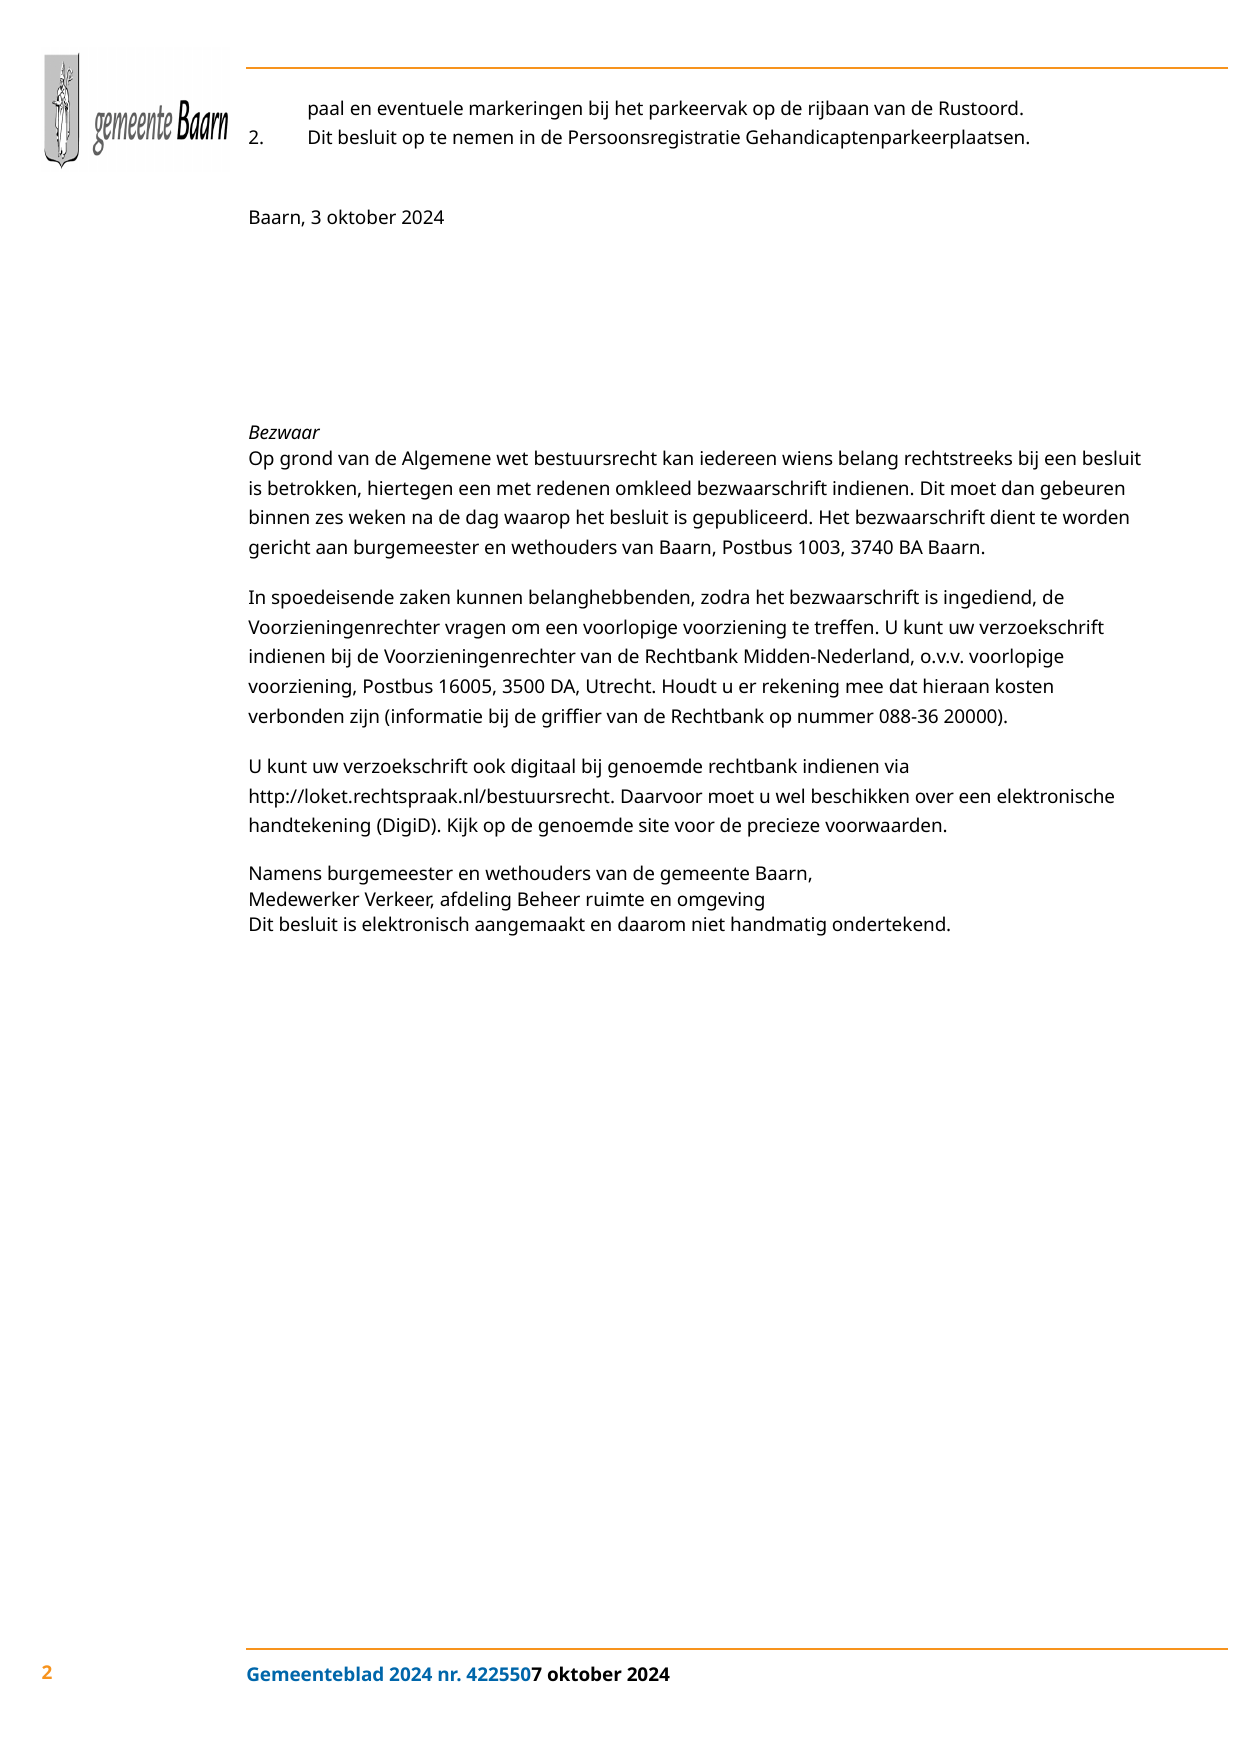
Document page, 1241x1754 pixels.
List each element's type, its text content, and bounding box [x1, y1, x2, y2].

text Bezwaar [248, 419, 1152, 445]
text In spoedeisende zaken kunnen belanghebbenden, zodra het bezwaarschrift is ingediend, de Voorzieningenrechter vragen om een voorlopige voorziening te treffen. U kunt uw verzoekschrift indienen bij de Voorzieningenrechter van de Rechtbank Midden-Nederland, o.v.v. voorlopige voorziening, Postbus 16005, 3500 DA, Utrecht. Houdt u er rekening mee dat hieraan kosten verbonden zijn (informatie bij de griffier van de Rechtbank op nummer 088-36 20000). [248, 584, 1152, 728]
text Baarn, 3 oktober 2024 [248, 204, 1152, 230]
text Medewerker Verkeer, afdeling Beheer ruimte en omgeving [248, 886, 1152, 912]
text Op grond van de Algemene wet bestuursrecht kan iedereen wiens belang rechtstreeks bij een besluit is betrokken, hiertegen een met redenen omkleed bezwaarschrift indienen. Dit moet dan gebeuren binnen zes weken na de dag waarop het besluit is gepubliceerd. Het bezwaarschrift dient te worden gericht aan burgemeester en wethouders van Baarn, Postbus 1003, 3740 BA Baarn. [248, 445, 1152, 560]
text Dit besluit is elektronisch aangemaakt en daarom niet handmatig ondertekend. [248, 912, 1152, 937]
text Namens burgemeester en wethouders van de gemeente Baarn, [248, 860, 1152, 886]
list Dit besluit op te nemen in de Persoonsregistratie Gehandicaptenparkeerplaatsen. [248, 124, 1152, 150]
text U kunt uw verzoekschrift ook digitaal bij genoemde rechtbank indienen via http://loket.rechtspraak.nl/bestuursrecht. Daarvoor moet u wel beschikken over een elektronische handtekening (DigiD). Kijk op de genoemde site voor de precieze voorwaarden. [248, 753, 1152, 838]
picture [41, 47, 231, 172]
list paal en eventuele markeringen bij het parkeervak op de rijbaan van de Rustoord. [248, 95, 1152, 121]
